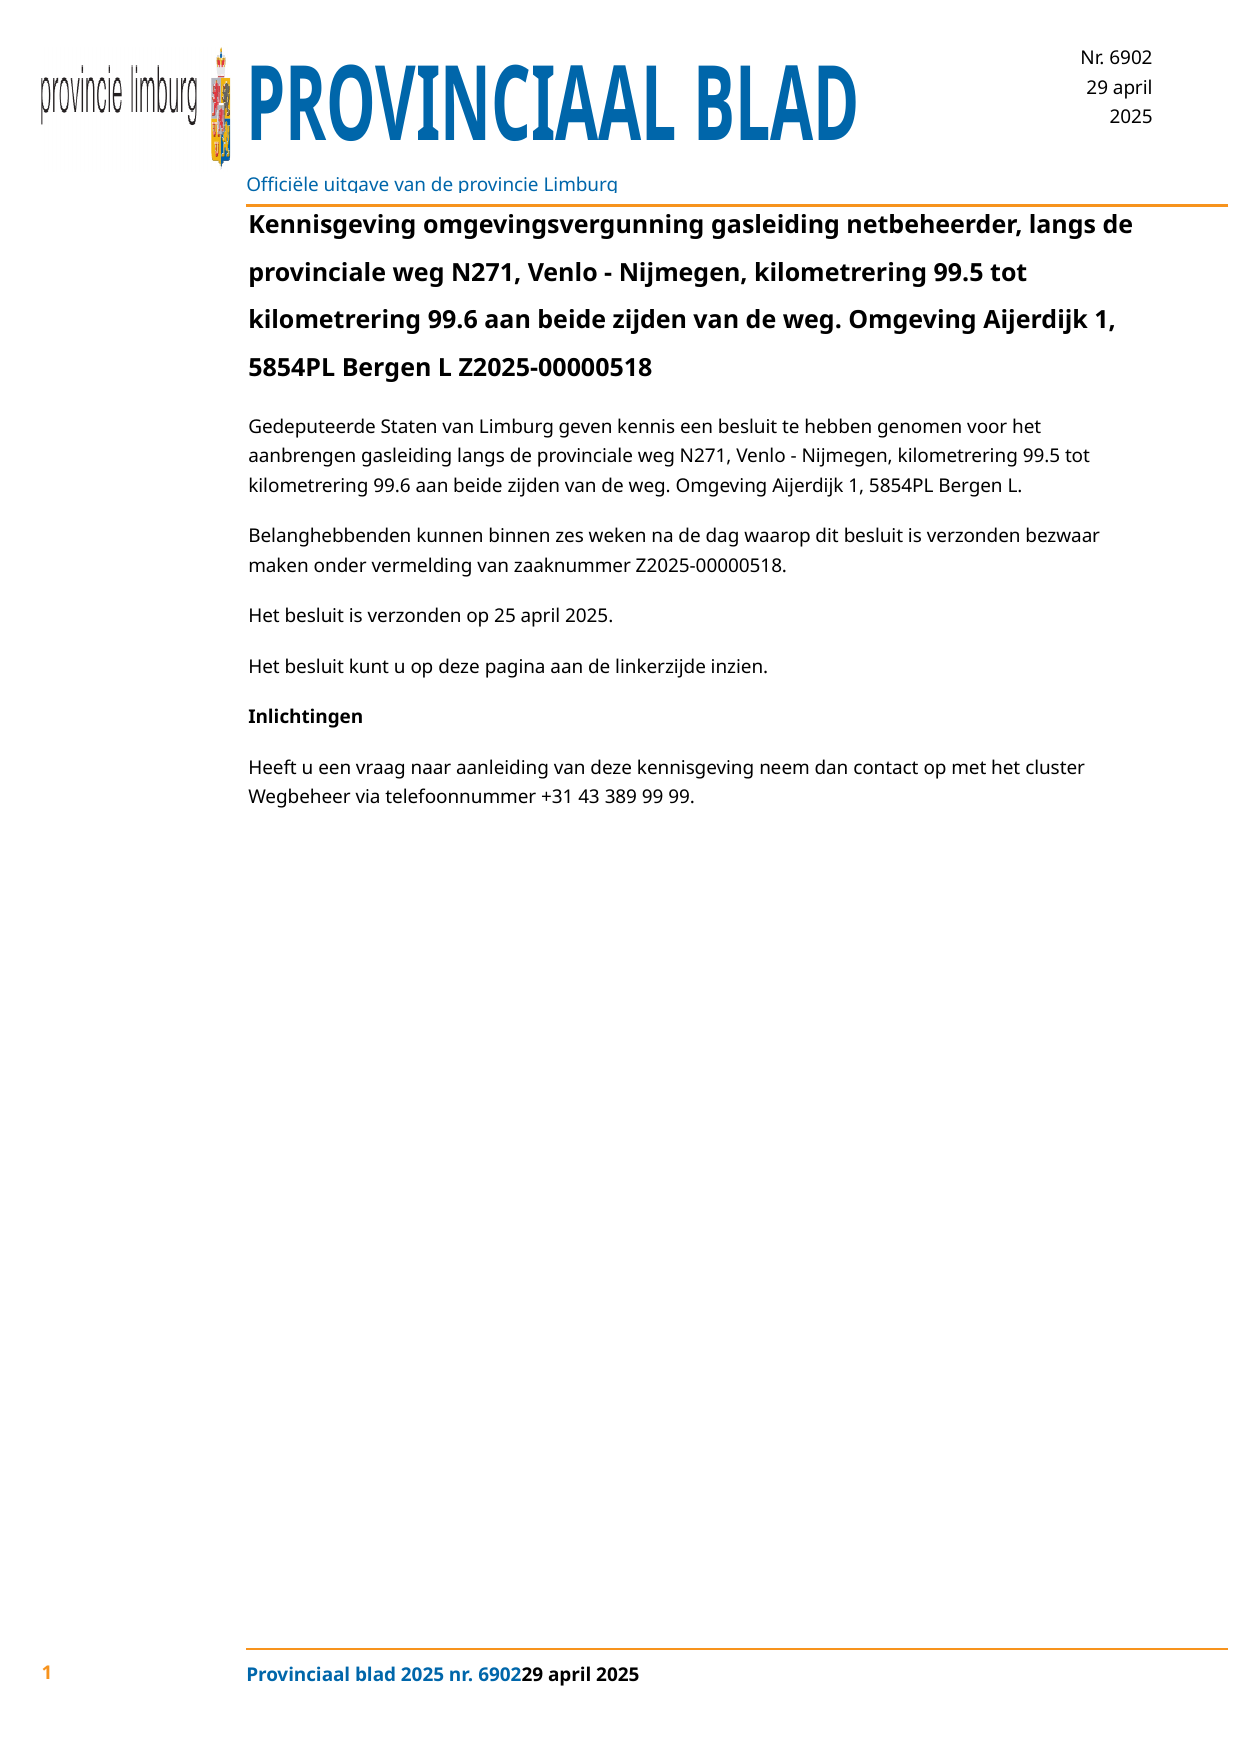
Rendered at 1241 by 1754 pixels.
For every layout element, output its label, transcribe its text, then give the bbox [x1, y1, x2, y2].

text Gedeputeerde Staten van Limburg geven kennis een besluit te hebben genomen voor het aanbrengen gasleiding langs de provinciale weg N271, Venlo - Nijmegen, kilometrering 99.5 tot kilometrering 99.6 aan beide zijden van de weg. Omgeving Aijerdijk 1, 5854PL Bergen L. [248, 413, 1152, 498]
text Kennisgeving omgevingsvergunning gasleiding netbeheerder, langs de provinciale weg N271, Venlo - Nijmegen, kilometrering 99.5 tot kilometrering 99.6 aan beide zijden van de weg. Omgeving Aijerdijk 1, 5854PL Bergen L Z2025-00000518 [248, 207, 1152, 384]
text Inlichtingen [248, 703, 1152, 729]
text Belanghebbenden kunnen binnen zes weken na de dag waarop dit besluit is verzonden bezwaar maken onder vermelding van zaaknummer Z2025-00000518. [248, 523, 1152, 578]
text Heeft u een vraag naar aanleiding van deze kennisgeving neem dan contact op met het cluster Wegbeheer via telefoonnummer +31 43 389 99 99. [248, 754, 1152, 809]
text Het besluit is verzonden op 25 april 2025. [248, 603, 1152, 628]
picture [41, 47, 231, 172]
text Het besluit kunt u op deze pagina aan de linkerzijde inzien. [248, 653, 1152, 679]
